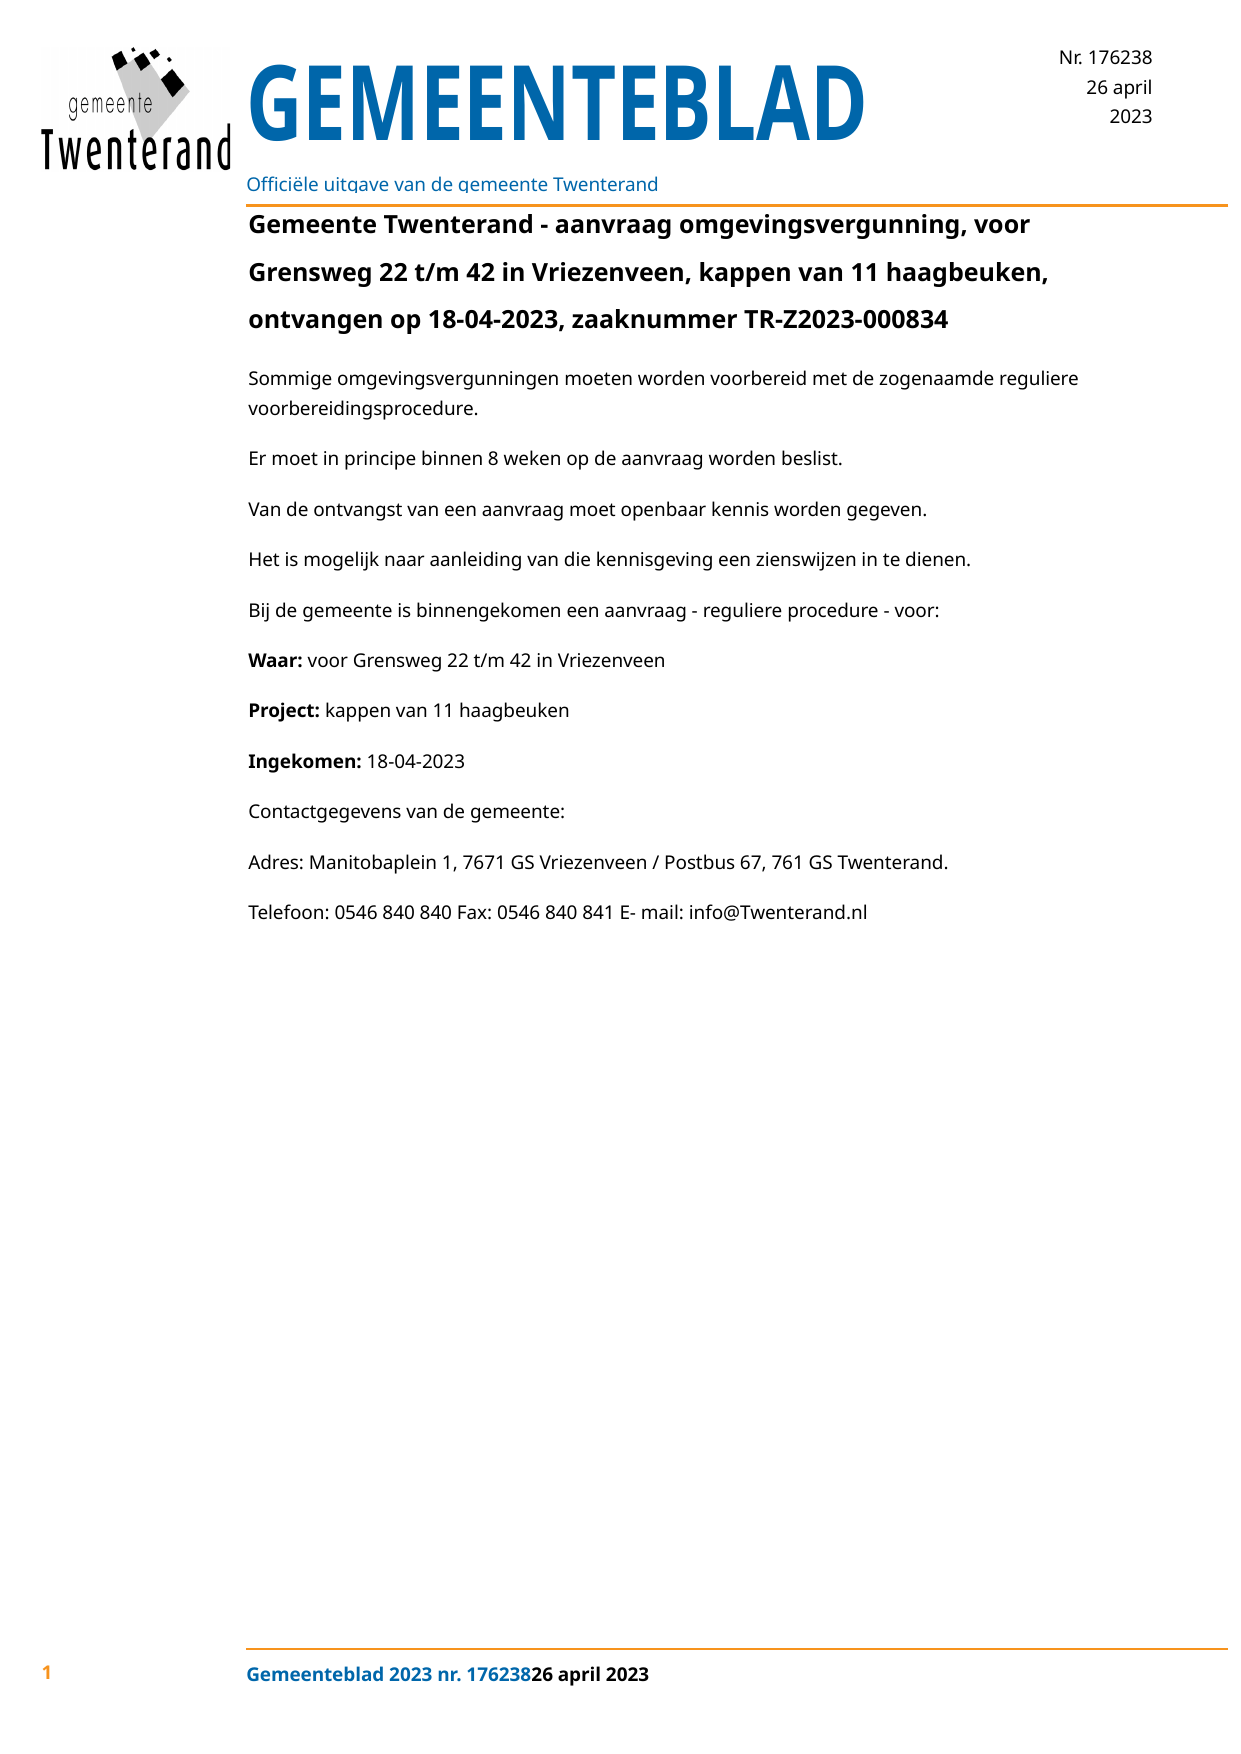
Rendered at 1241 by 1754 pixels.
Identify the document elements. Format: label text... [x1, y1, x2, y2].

text Contactgegevens van de gemeente: [248, 798, 1152, 824]
text Het is mogelijk naar aanleiding van die kennisgeving een zienswijzen in te dienen. [248, 546, 1152, 572]
text Project: kappen van 11 haagbeuken [248, 698, 1152, 723]
text Sommige omgevingsvergunningen moeten worden voorbereid met de zogenaamde reguliere voorbereidingsprocedure. [248, 366, 1152, 421]
text Bij de gemeente is binnengekomen een aanvraag - reguliere procedure - voor: [248, 597, 1152, 622]
text Telefoon: 0546 840 840 Fax: 0546 840 841 E- mail: info@Twenterand.nl [248, 899, 1152, 925]
text Gemeente Twenterand - aanvraag omgevingsvergunning, voor Grensweg 22 t/m 42 in Vriezenveen, kappen van 11 haagbeuken, ontvangen op 18-04-2023, zaaknummer TR-Z2023-000834 [248, 207, 1152, 336]
picture [41, 47, 231, 172]
text Ingekomen: 18-04-2023 [248, 748, 1152, 774]
text Er moet in principe binnen 8 weken op de aanvraag worden beslist. [248, 446, 1152, 471]
text Adres: Manitobaplein 1, 7671 GS Vriezenveen / Postbus 67, 761 GS Twenterand. [248, 849, 1152, 874]
text Waar: voor Grensweg 22 t/m 42 in Vriezenveen [248, 647, 1152, 673]
text Van de ontvangst van een aanvraag moet openbaar kennis worden gegeven. [248, 496, 1152, 522]
